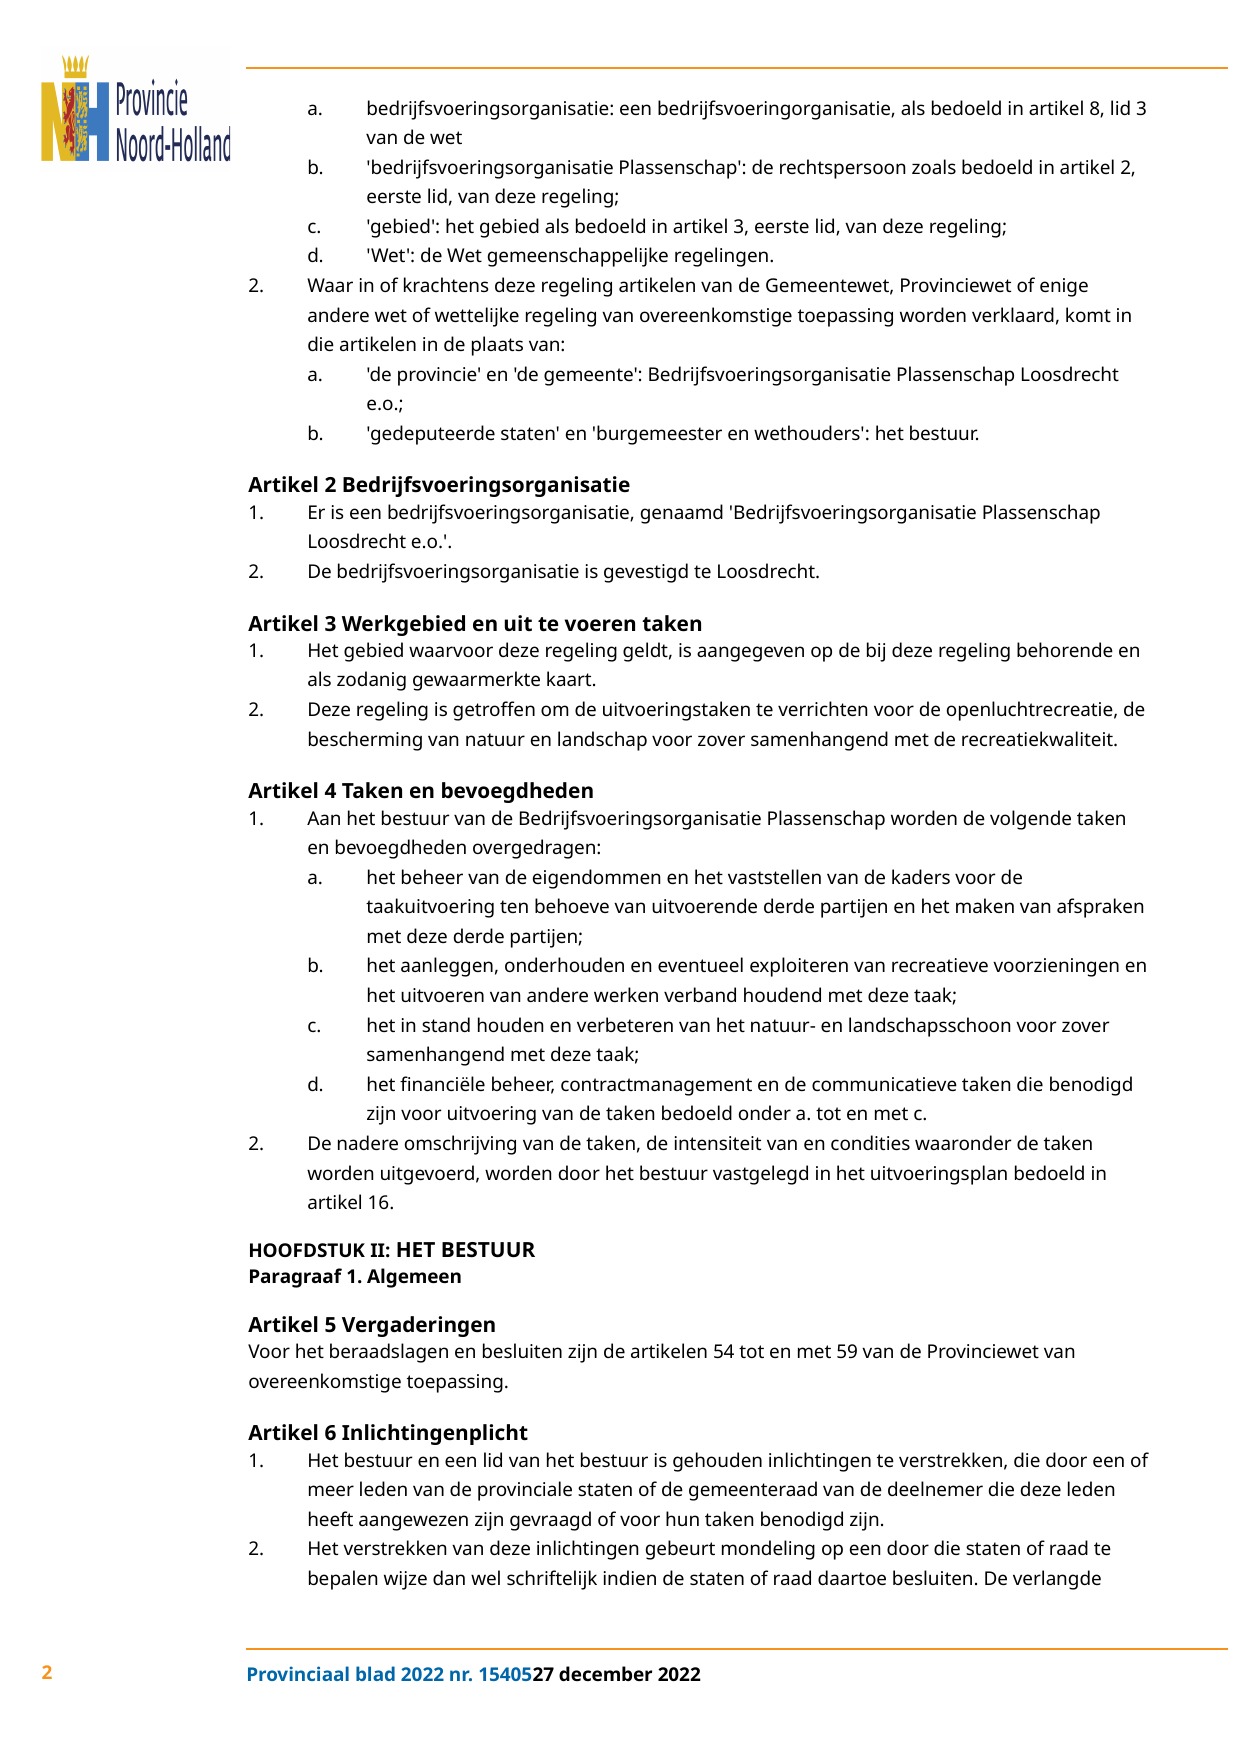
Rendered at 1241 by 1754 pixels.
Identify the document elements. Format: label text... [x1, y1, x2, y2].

list Het gebied waarvoor deze regeling geldt, is aangegeven op de bij deze regeling behorende en als zodanig gewaarmerkte kaart. [248, 637, 1152, 692]
list het in stand houden en verbeteren van het natuur- en landschapsschoon voor zover samenhangend met deze taak; [307, 1012, 1152, 1067]
list Aan het bestuur van de Bedrijfsvoeringsorganisatie Plassenschap worden de volgende taken en bevoegdheden overgedragen: [248, 805, 1152, 860]
list 'de provincie' en 'de gemeente': Bedrijfsvoeringsorganisatie Plassenschap Loosdrecht e.o.; [307, 361, 1152, 416]
list het beheer van de eigendommen en het vaststellen van de kaders voor de taakuitvoering ten behoeve van uitvoerende derde partijen en het maken van afspraken met deze derde partijen; [307, 864, 1152, 949]
text Artikel 2 Bedrijfsvoeringsorganisatie [248, 471, 1152, 499]
list Waar in of krachtens deze regeling artikelen van de Gemeentewet, Provinciewet of enige andere wet of wettelijke regeling van overeenkomstige toepassing worden verklaard, komt in die artikelen in de plaats van: [248, 272, 1152, 357]
list bedrijfsvoeringsorganisatie: een bedrijfsvoeringorganisatie, als bedoeld in artikel 8, lid 3 van de wet [307, 95, 1152, 150]
list De nadere omschrijving van de taken, de intensiteit van en condities waaronder de taken worden uitgevoerd, worden door het bestuur vastgelegd in het uitvoeringsplan bedoeld in artikel 16. [248, 1130, 1152, 1215]
text Voor het beraadslagen en besluiten zijn de artikelen 54 tot en met 59 van de Provinciewet van overeenkomstige toepassing. [248, 1338, 1152, 1394]
list De bedrijfsvoeringsorganisatie is gevestigd te Loosdrecht. [248, 558, 1152, 584]
list het aanleggen, onderhouden en eventueel exploiteren van recreatieve voorzieningen en het uitvoeren van andere werken verband houdend met deze taak; [307, 953, 1152, 1008]
list Het verstrekken van deze inlichtingen gebeurt mondeling op een door die staten of raad te bepalen wijze dan wel schriftelijk indien de staten of raad daartoe besluiten. De verlangde [248, 1536, 1152, 1591]
list 'gedeputeerde staten' en 'burgemeester en wethouders': het bestuur. [307, 420, 1152, 446]
text Artikel 5 Vergaderingen [248, 1310, 1152, 1338]
text Artikel 3 Werkgebied en uit te voeren taken [248, 609, 1152, 637]
text Artikel 4 Taken en bevoegdheden [248, 776, 1152, 805]
list Deze regeling is getroffen om de uitvoeringstaken te verrichten voor de openluchtrecreatie, de bescherming van natuur en landschap voor zover samenhangend met de recreatiekwaliteit. [248, 696, 1152, 752]
list 'gebied': het gebied als bedoeld in artikel 3, eerste lid, van deze regeling; [307, 213, 1152, 239]
list Het bestuur en een lid van het bestuur is gehouden inlichtingen te verstrekken, die door een of meer leden van de provinciale staten of de gemeenteraad van de deelnemer die deze leden heeft aangewezen zijn gevraagd of voor hun taken benodigd zijn. [248, 1447, 1152, 1532]
list het financiële beheer, contractmanagement en de communicatieve taken die benodigd zijn voor uitvoering van de taken bedoeld onder a. tot en met c. [307, 1071, 1152, 1126]
text Artikel 6 Inlichtingenplicht [248, 1418, 1152, 1447]
text Paragraaf 1. Algemeen [248, 1263, 1152, 1289]
list 'bedrijfsvoeringsorganisatie Plassenschap': de rechtspersoon zoals bedoeld in artikel 2, eerste lid, van deze regeling; [307, 154, 1152, 209]
text HOOFDSTUK II: HET BESTUUR [248, 1235, 1152, 1263]
list Er is een bedrijfsvoeringsorganisatie, genaamd 'Bedrijfsvoeringsorganisatie Plassenschap Loosdrecht e.o.'. [248, 499, 1152, 554]
picture [41, 47, 231, 172]
list 'Wet': de Wet gemeenschappelijke regelingen. [307, 243, 1152, 268]
